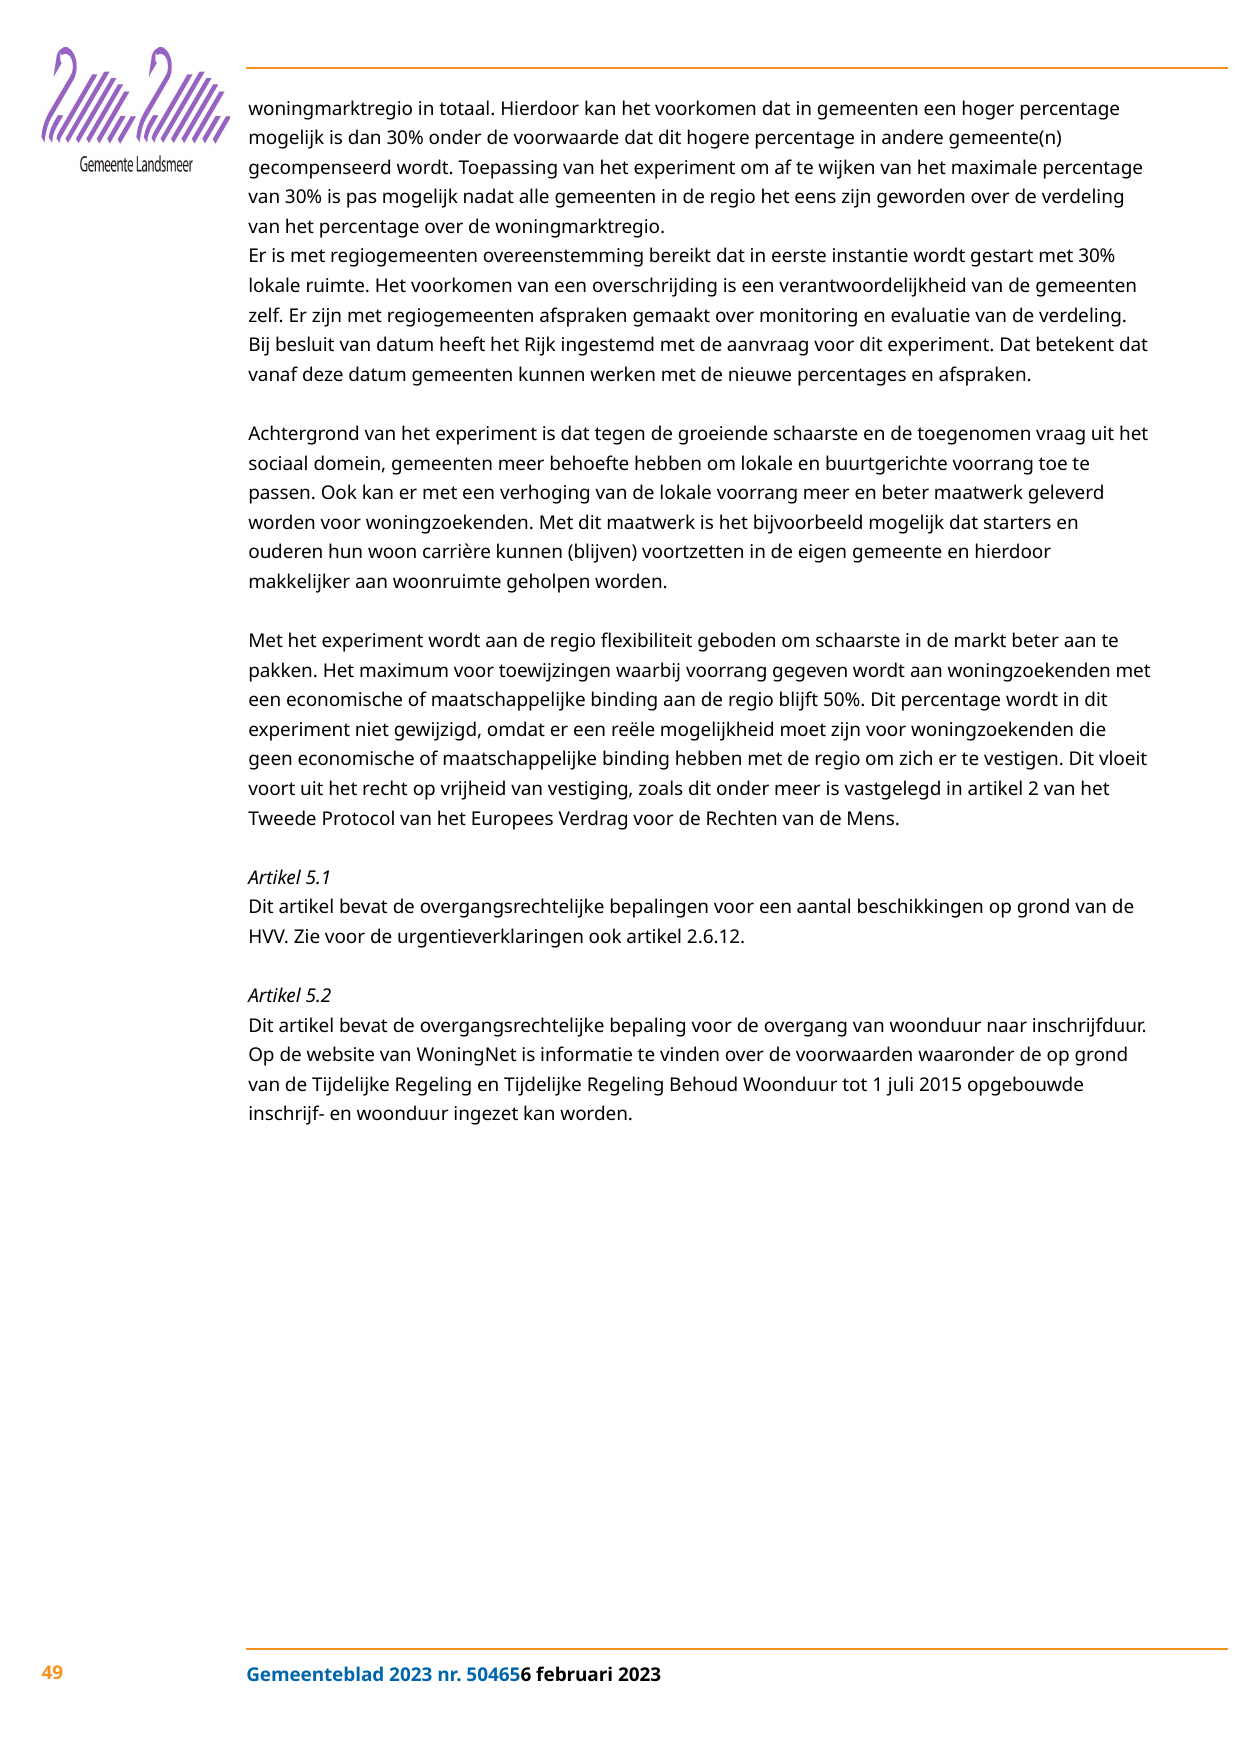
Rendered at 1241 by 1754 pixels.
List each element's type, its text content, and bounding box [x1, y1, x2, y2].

text Artikel 5.1 [248, 864, 1152, 890]
text Met het experiment wordt aan de regio flexibiliteit geboden om schaarste in de markt beter aan te pakken. Het maximum voor toewijzingen waarbij voorrang gegeven wordt aan woningzoekenden met een economische of maatschappelijke binding aan de regio blijft 50%. Dit percentage wordt in dit experiment niet gewijzigd, omdat er een reële mogelijkheid moet zijn voor woningzoekenden die geen economische of maatschappelijke binding hebben met de regio om zich er te vestigen. Dit vloeit voort uit het recht op vrijheid van vestiging, zoals dit onder meer is vastgelegd in artikel 2 van het Tweede Protocol van het Europees Verdrag voor de Rechten van de Mens. [248, 627, 1152, 831]
text Artikel 5.2 [248, 982, 1152, 1008]
text Dit artikel bevat de overgangsrechtelijke bepaling voor de overgang van woonduur naar inschrijfduur. Op de website van WoningNet is informatie te vinden over de voorwaarden waaronder de op grond van de Tijdelijke Regeling en Tijdelijke Regeling Behoud Woonduur tot 1 juli 2015 opgebouwde inschrijf- en woonduur ingezet kan worden. [248, 1012, 1152, 1126]
picture [41, 47, 231, 172]
text Achtergrond van het experiment is dat tegen de groeiende schaarste en de toegenomen vraag uit het sociaal domein, gemeenten meer behoefte hebben om lokale en buurtgerichte voorrang toe te passen. Ook kan er met een verhoging van de lokale voorrang meer en beter maatwerk geleverd worden voor woningzoekenden. Met dit maatwerk is het bijvoorbeeld mogelijk dat starters en ouderen hun woon carrière kunnen (blijven) voortzetten in de eigen gemeente en hierdoor makkelijker aan woonruimte geholpen worden. [248, 420, 1152, 594]
text woningmarktregio in totaal. Hierdoor kan het voorkomen dat in gemeenten een hoger percentage mogelijk is dan 30% onder de voorwaarde dat dit hogere percentage in andere gemeente(n) gecompenseerd wordt. Toepassing van het experiment om af te wijken van het maximale percentage van 30% is pas mogelijk nadat alle gemeenten in de regio het eens zijn geworden over de verdeling van het percentage over de woningmarktregio. [248, 95, 1152, 239]
text Bij besluit van datum heeft het Rijk ingestemd met de aanvraag voor dit experiment. Dat betekent dat vanaf deze datum gemeenten kunnen werken met de nieuwe percentages en afspraken. [248, 331, 1152, 387]
text Er is met regiogemeenten overeenstemming bereikt dat in eerste instantie wordt gestart met 30% lokale ruimte. Het voorkomen van een overschrijding is een verantwoordelijkheid van de gemeenten zelf. Er zijn met regiogemeenten afspraken gemaakt over monitoring en evaluatie van de verdeling. [248, 243, 1152, 328]
text Dit artikel bevat de overgangsrechtelijke bepalingen voor een aantal beschikkingen op grond van de HVV. Zie voor de urgentieverklaringen ook artikel 2.6.12. [248, 893, 1152, 949]
